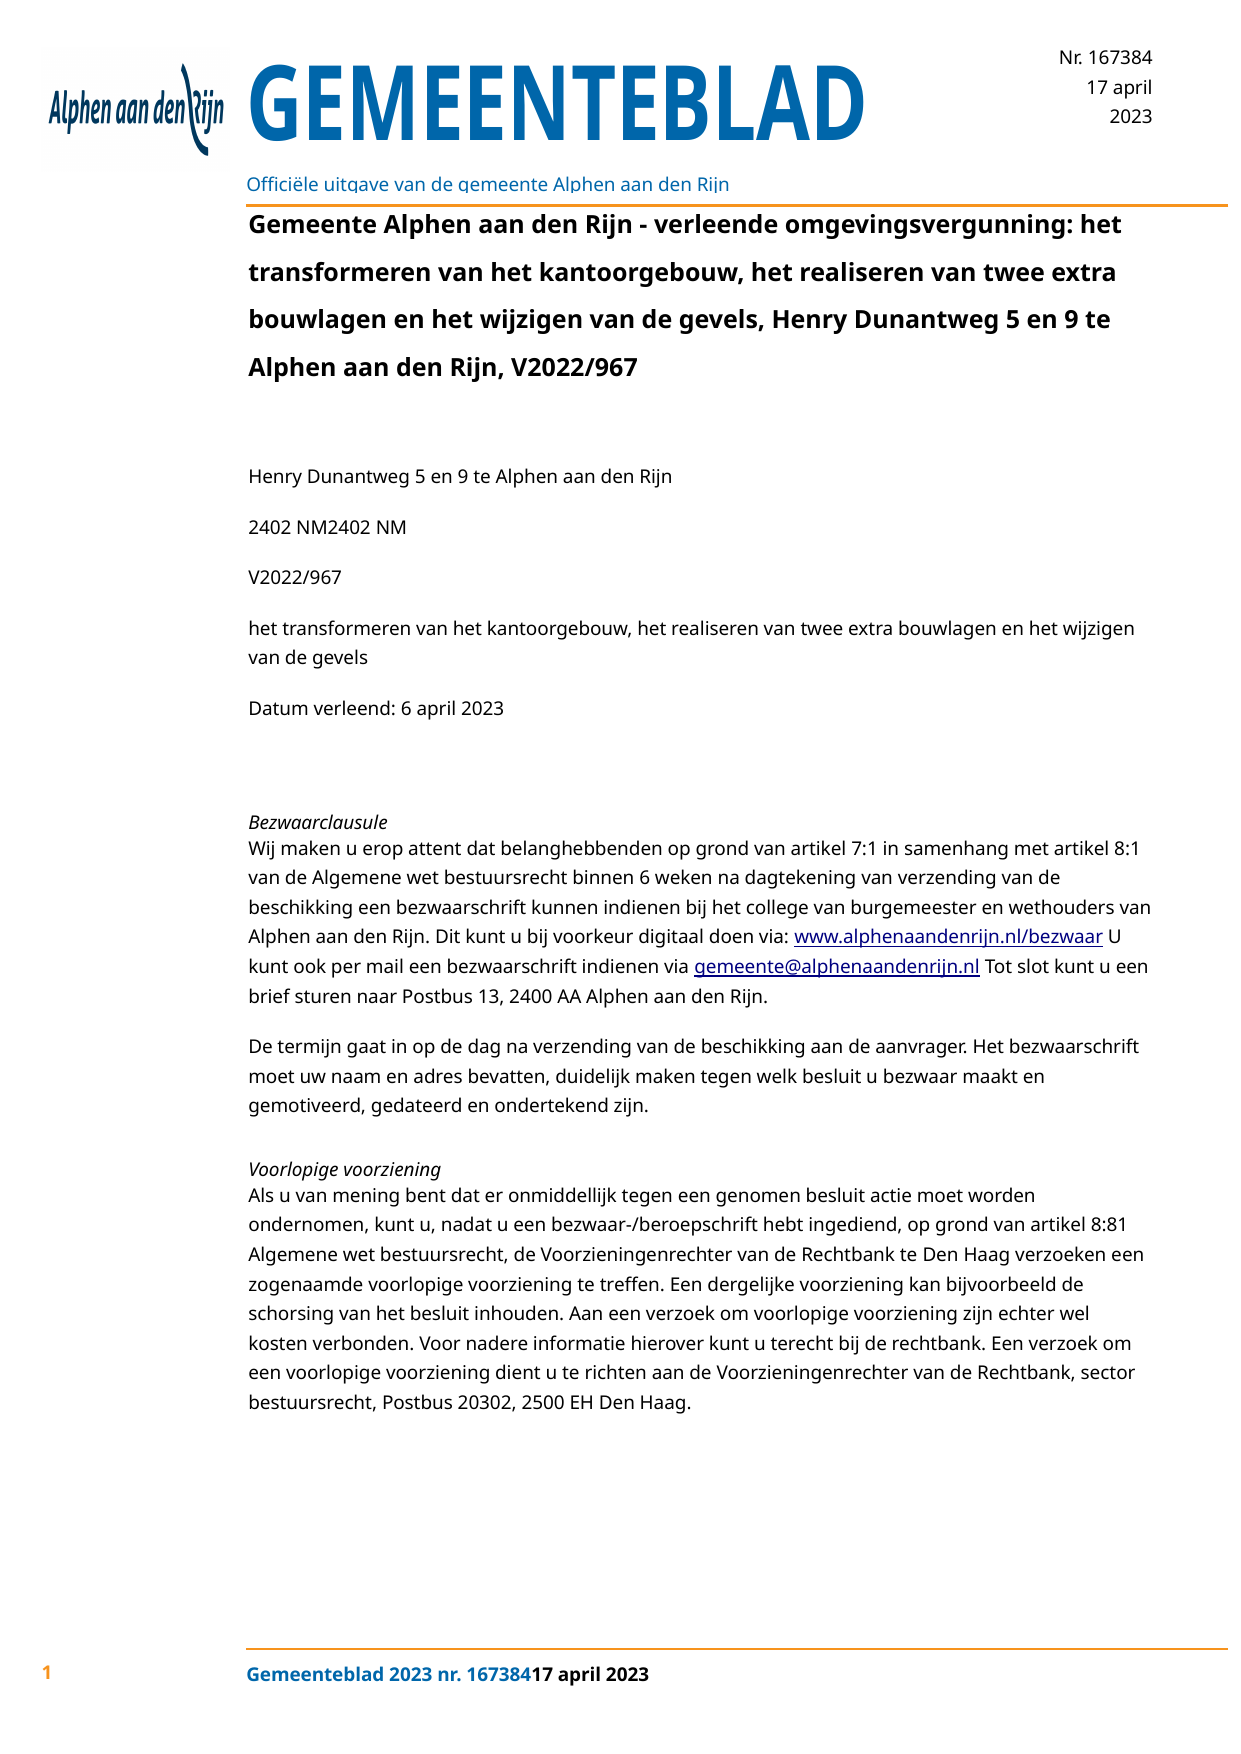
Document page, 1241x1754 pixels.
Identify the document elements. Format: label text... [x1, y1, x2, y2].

text het transformeren van het kantoorgebouw, het realiseren van twee extra bouwlagen en het wijzigen van de gevels [248, 615, 1152, 670]
text Gemeente Alphen aan den Rijn - verleende omgevingsvergunning: het transformeren van het kantoorgebouw, het realiseren van twee extra bouwlagen en het wijzigen van de gevels, Henry Dunantweg 5 en 9 te Alphen aan den Rijn, V2022/967 [248, 207, 1152, 384]
text 2402 NM2402 NM [248, 514, 1152, 540]
text Als u van mening bent dat er onmiddellijk tegen een genomen besluit actie moet worden ondernomen, kunt u, nadat u een bezwaar-/beroepschrift hebt ingediend, op grond van artikel 8:81 Algemene wet bestuursrecht, de Voorzieningenrechter van de Rechtbank te Den Haag verzoeken een zogenaamde voorlopige voorziening te treffen. Een dergelijke voorziening kan bijvoorbeeld de schorsing van het besluit inhouden. Aan een verzoek om voorlopige voorziening zijn echter wel kosten verbonden. Voor nadere informatie hierover kunt u terecht bij de rechtbank. Een verzoek om een voorlopige voorziening dient u te richten aan de Voorzieningenrechter van de Rechtbank, sector bestuursrecht, Postbus 20302, 2500 EH Den Haag. [248, 1182, 1152, 1415]
text De termijn gaat in op de dag na verzending van de beschikking aan de aanvrager. Het bezwaarschrift moet uw naam en adres bevatten, duidelijk maken tegen welk besluit u bezwaar maakt en gemotiveerd, gedateerd en ondertekend zijn. [248, 1033, 1152, 1118]
text Datum verleend: 6 april 2023 [248, 695, 1152, 721]
picture [41, 47, 231, 172]
text V2022/967 [248, 564, 1152, 590]
text Bezwaarclausule [248, 809, 1152, 835]
text Wij maken u erop attent dat belanghebbenden op grond van artikel 7:1 in samenhang met artikel 8:1 van de Algemene wet bestuursrecht binnen 6 weken na dagtekening van verzending van de beschikking een bezwaarschrift kunnen indienen bij het college van burgemeester en wethouders van Alphen aan den Rijn. Dit kunt u bij voorkeur digitaal doen via: www.alphenaandenrijn.nl/bezwaar U kunt ook per mail een bezwaarschrift indienen via gemeente@alphenaandenrijn.nl Tot slot kunt u een brief sturen naar Postbus 13, 2400 AA Alphen aan den Rijn. [248, 835, 1152, 1008]
text Henry Dunantweg 5 en 9 te Alphen aan den Rijn [248, 463, 1152, 489]
text Voorlopige voorziening [248, 1156, 1152, 1182]
